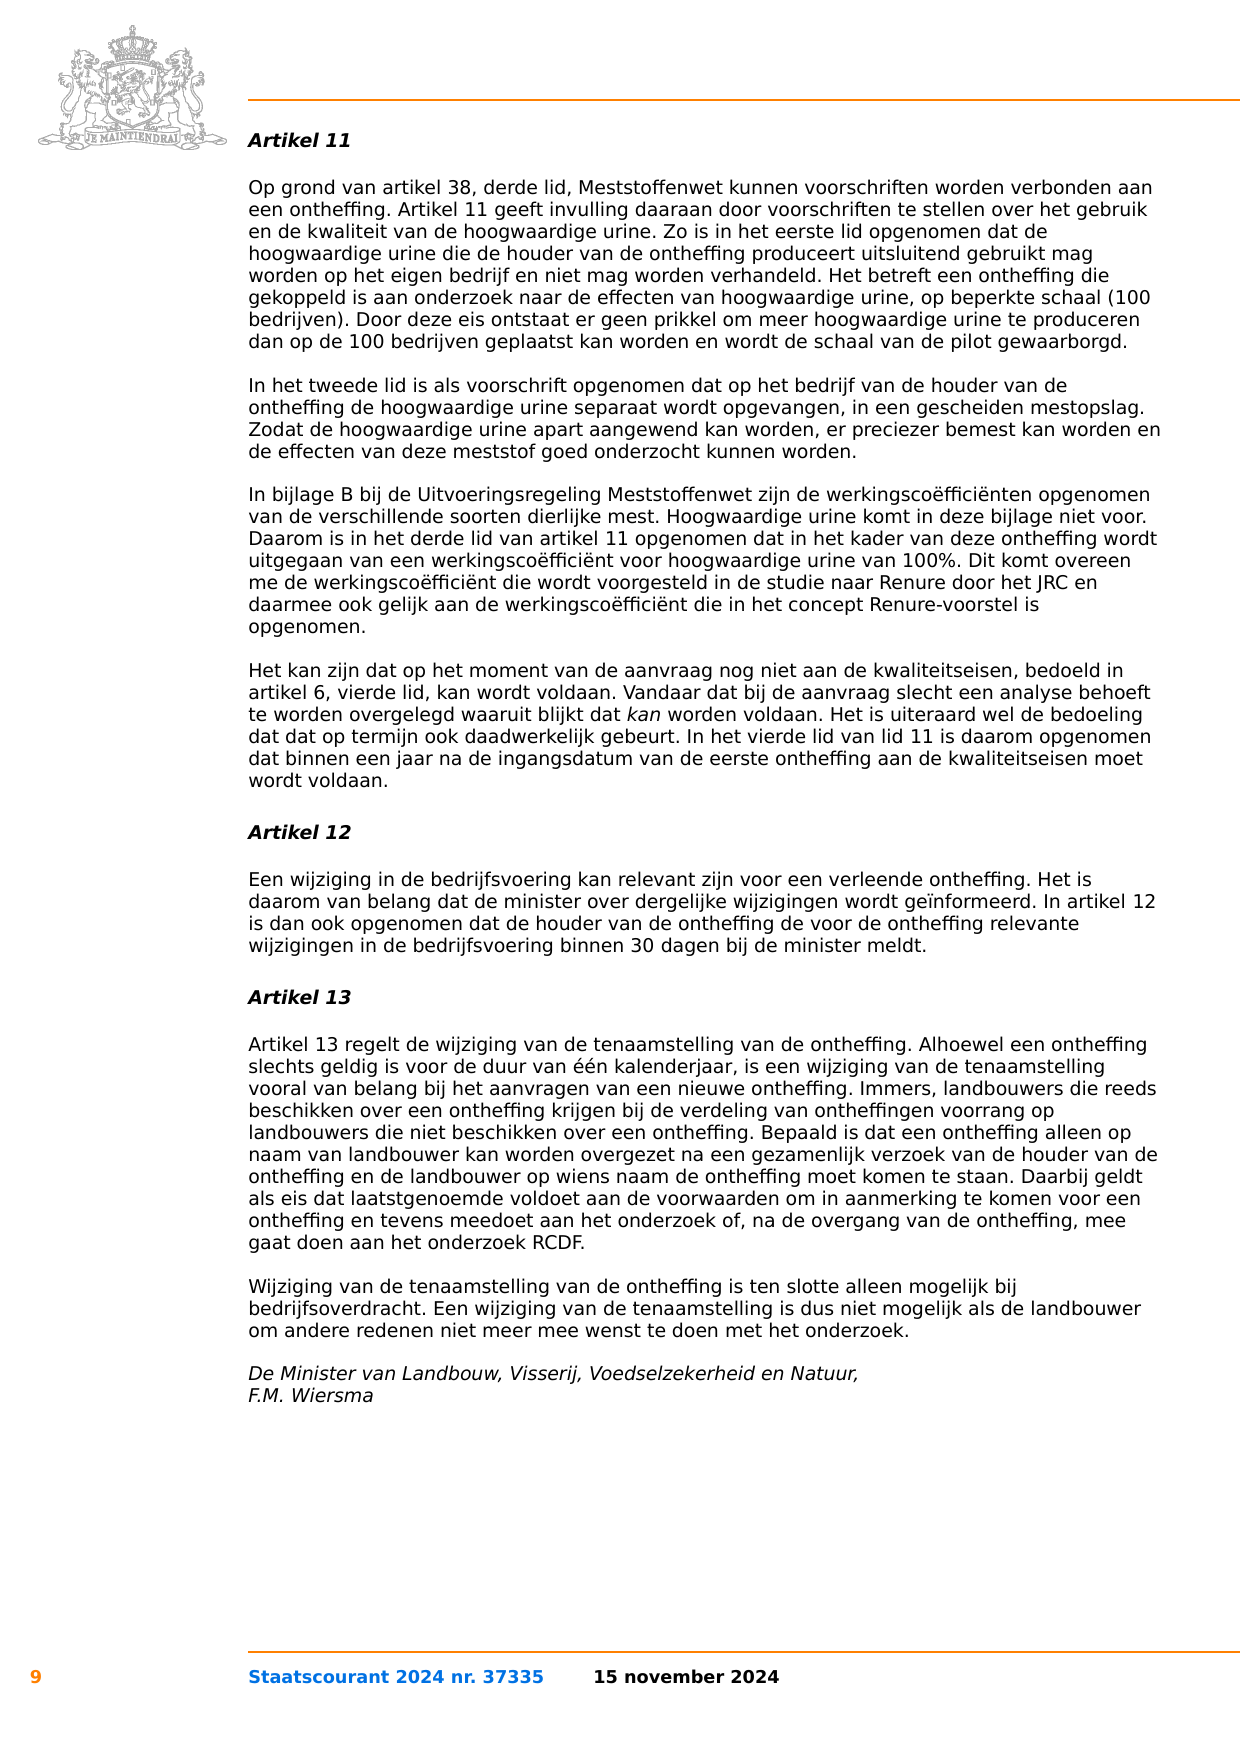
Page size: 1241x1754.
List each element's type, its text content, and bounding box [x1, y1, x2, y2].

text Op grond van artikel 38, derde lid, Meststoffenwet kunnen voorschriften worden verbonden aan een ontheffing. Artikel 11 geeft invulling daaraan door voorschriften te stellen over het gebruik en de kwaliteit van de hoogwaardige urine. Zo is in het eerste lid opgenomen dat de hoogwaardige urine die de houder van de ontheffing produceert uitsluitend gebruikt mag worden op het eigen bedrijf en niet mag worden verhandeld. Het betreft een ontheffing die gekoppeld is aan onderzoek naar de effecten van hoogwaardige urine, op beperkte schaal (100 bedrijven). Door deze eis ontstaat er geen prikkel om meer hoogwaardige urine te produceren dan op de 100 bedrijven geplaatst kan worden en wordt de schaal van de pilot gewaarborgd. [248, 177, 1163, 353]
text De Minister van Landbouw, Visserij, Voedselzekerheid en Natuur, F.M. Wiersma [248, 1363, 1163, 1407]
text Het kan zijn dat op het moment van de aanvraag nog niet aan de kwaliteitseisen, bedoeld in artikel 6, vierde lid, kan wordt voldaan. Vandaar dat bij de aanvraag slecht een analyse behoeft te worden overgelegd waaruit blijkt dat kan worden voldaan. Het is uiteraard wel de bedoeling dat dat op termijn ook daadwerkelijk gebeurt. In het vierde lid van lid 11 is daarom opgenomen dat binnen een jaar na de ingangsdatum van de eerste ontheffing aan de kwaliteitseisen moet wordt voldaan. [248, 660, 1163, 792]
text Een wijziging in de bedrijfsvoering kan relevant zijn voor een verleende ontheffing. Het is daarom van belang dat de minister over dergelijke wijzigingen wordt geïnformeerd. In artikel 12 is dan ook opgenomen dat de houder van de ontheffing de voor de ontheffing relevante wijzigingen in de bedrijfsvoering binnen 30 dagen bij de minister meldt. [248, 869, 1163, 957]
text Wijziging van de tenaamstelling van de ontheffing is ten slotte alleen mogelijk bij bedrijfsoverdracht. Een wijziging van de tenaamstelling is dus niet mogelijk als de landbouwer om andere redenen niet meer mee wenst te doen met het onderzoek. [248, 1276, 1163, 1341]
text In het tweede lid is als voorschrift opgenomen dat op het bedrijf van de houder van de ontheffing de hoogwaardige urine separaat wordt opgevangen, in een gescheiden mestopslag. Zodat de hoogwaardige urine apart aangewend kan worden, er preciezer bemest kan worden en de effecten van deze meststof goed onderzocht kunnen worden. [248, 374, 1163, 462]
text Artikel 13 regelt de wijziging van de tenaamstelling van de ontheffing. Alhoewel een ontheffing slechts geldig is voor de duur van één kalenderjaar, is een wijziging van de tenaamstelling vooral van belang bij het aanvragen van een nieuwe ontheffing. Immers, landbouwers die reeds beschikken over een ontheffing krijgen bij de verdeling van ontheffingen voorrang op landbouwers die niet beschikken over een ontheffing. Bepaald is dat een ontheffing alleen op naam van landbouwer kan worden overgezet na een gezamenlijk verzoek van de houder van de ontheffing en de landbouwer op wiens naam de ontheffing moet komen te staan. Daarbij geldt als eis dat laatstgenoemde voldoet aan de voorwaarden om in aanmerking te komen voor een ontheffing en tevens meedoet aan het onderzoek of, na de overgang van de ontheffing, mee gaat doen aan het onderzoek RCDF. [248, 1034, 1163, 1254]
picture [38, 25, 227, 150]
subtitle Artikel 11 [248, 130, 1163, 152]
subtitle Artikel 12 [248, 822, 1163, 844]
text In bijlage B bij de Uitvoeringsregeling Meststoffenwet zijn de werkingscoëfficiënten opgenomen van de verschillende soorten dierlijke mest. Hoogwaardige urine komt in deze bijlage niet voor. Daarom is in het derde lid van artikel 11 opgenomen dat in het kader van deze ontheffing wordt uitgegaan van een werkingscoëfficiënt voor hoogwaardige urine van 100%. Dit komt overeen me de werkingscoëfficiënt die wordt voorgesteld in de studie naar Renure door het JRC en daarmee ook gelijk aan de werkingscoëfficiënt die in het concept Renure-voorstel is opgenomen. [248, 484, 1163, 638]
subtitle Artikel 13 [248, 987, 1163, 1009]
